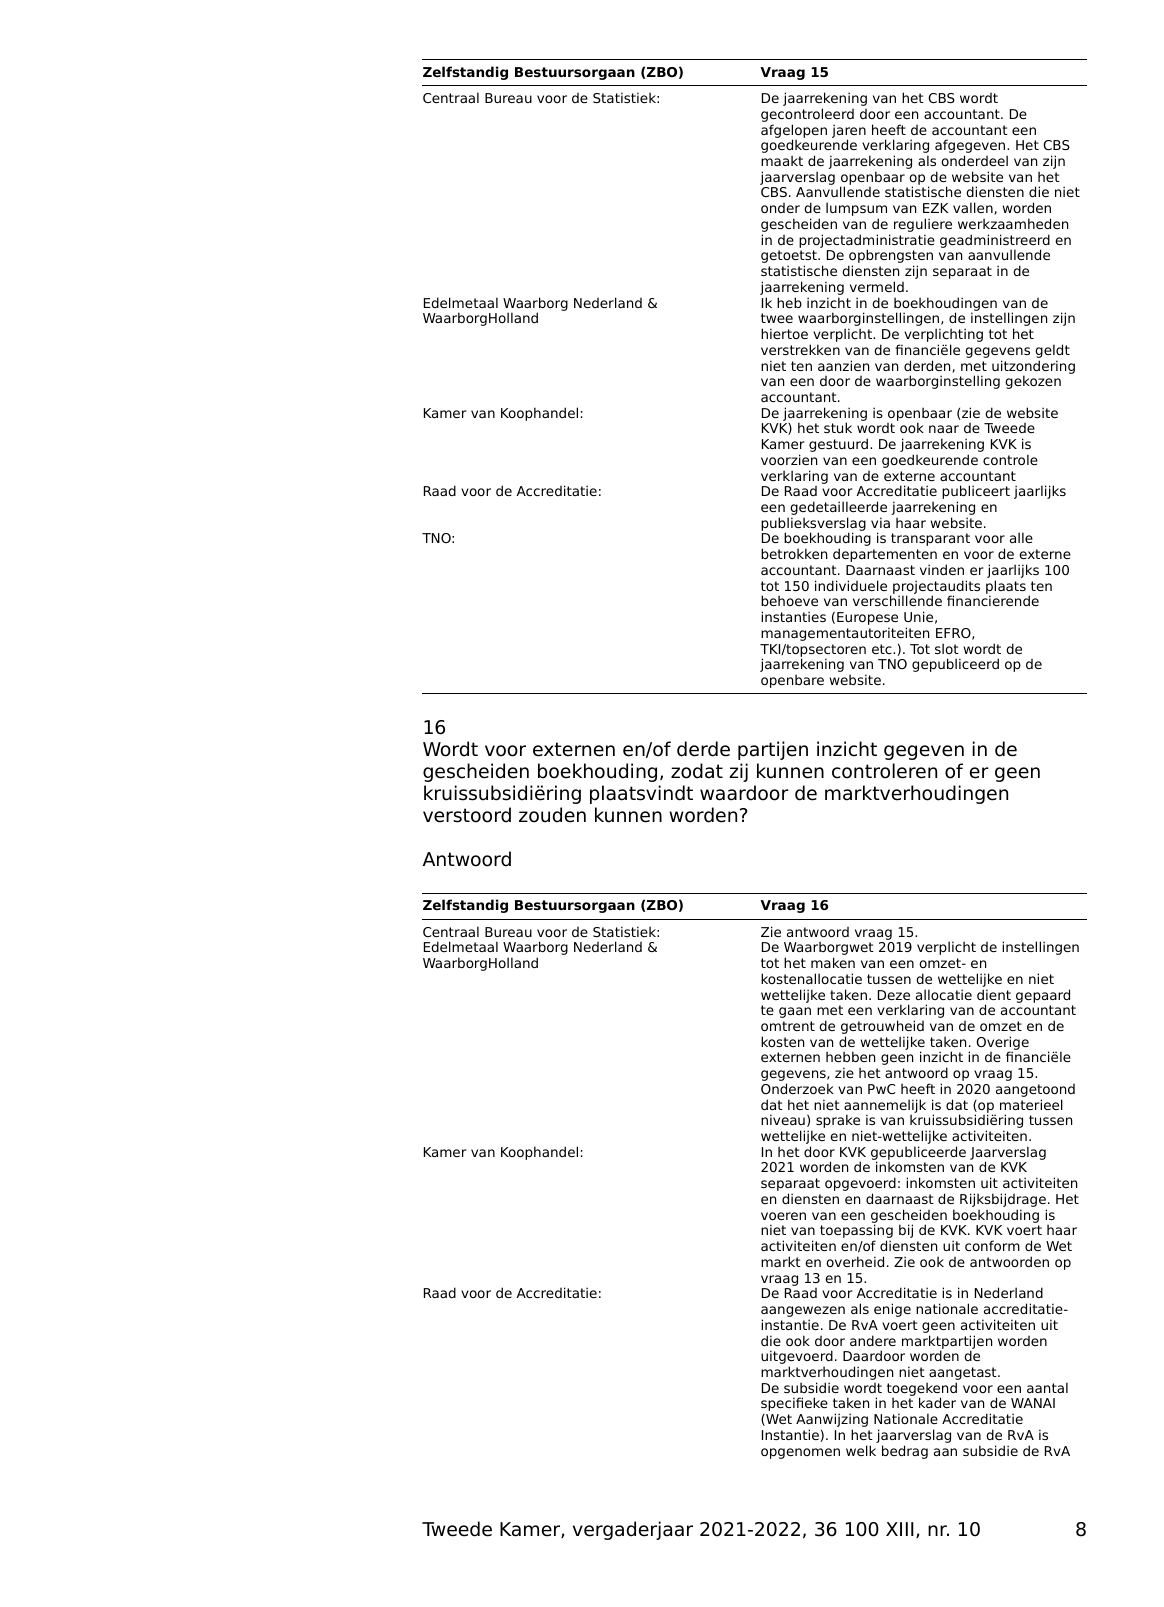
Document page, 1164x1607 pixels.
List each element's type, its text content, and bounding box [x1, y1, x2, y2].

table_cell De Raad voor Accreditatie publiceert jaarlijks een gedetailleerde jaarrekening en publieksverslag via haar website. [754, 484, 1087, 531]
table_cell De jaarrekening van het CBS wordt gecontroleerd door een accountant. De afgelopen jaren heeft de accountant een goedkeurende verklaring afgegeven. Het CBS maakt de jaarrekening als onderdeel van zijn jaarverslag openbaar op de website van het CBS. Aanvullende statistische diensten die niet onder de lumpsum van EZK vallen, worden gescheiden van de reguliere werkzaamheden in de projectadministratie geadministreerd en getoetst. De opbrengsten van aanvullende statistische diensten zijn separaat in de jaarrekening vermeld. [754, 86, 1087, 295]
text Wordt voor externen en/of derde partijen inzicht gegeven in de gescheiden boekhouding, zodat zij kunnen controleren of er geen kruissubsidiëring plaatsvindt waardoor de marktverhoudingen verstoord zouden kunnen worden? [422, 738, 1087, 826]
table_header Zelfstandig Bestuursorgaan (ZBO) [422, 894, 754, 919]
table_header Zelfstandig Bestuursorgaan (ZBO) [422, 60, 754, 85]
table_cell De jaarrekening is openbaar (zie de website KVK) het stuk wordt ook naar de Tweede Kamer gestuurd. De jaarrekening KVK is voorzien van een goedkeurende controle verklaring van de externe accountant [754, 406, 1087, 484]
table_cell Raad voor de Accreditatie: [422, 484, 754, 531]
table_cell Raad voor de Accreditatie: [422, 1286, 754, 1459]
table_cell De boekhouding is transparant voor alle betrokken departementen en voor de externe accountant. Daarnaast vinden er jaarlijks 100 tot 150 individuele projectaudits plaats ten behoeve van verschillende financierende instanties (Europese Unie, managementautoriteiten EFRO, TKI/topsectoren etc.). Tot slot wordt de jaarrekening van TNO gepubliceerd op de openbare website. [754, 531, 1087, 693]
table_cell Centraal Bureau voor de Statistiek: [422, 86, 754, 295]
table_cell In het door KVK gepubliceerde Jaarverslag 2021 worden de inkomsten van de KVK separaat opgevoerd: inkomsten uit activiteiten en diensten en daarnaast de Rijksbijdrage. Het voeren van een gescheiden boekhouding is niet van toepassing bij de KVK. KVK voert haar activiteiten en/of diensten uit conform de Wet markt en overheid. Zie ook de antwoorden op vraag 13 en 15. [754, 1145, 1087, 1286]
table_cell Kamer van Koophandel: [422, 406, 754, 484]
table_header Vraag 16 [754, 894, 1087, 919]
table_cell Zie antwoord vraag 15. [754, 920, 1087, 940]
table_cell De Raad voor Accreditatie is in Nederland aangewezen als enige nationale accreditatie-instantie. De RvA voert geen activiteiten uit die ook door andere marktpartijen worden uitgevoerd. Daardoor worden de marktverhoudingen niet aangetast. De subsidie wordt toegekend voor een aantal specifieke taken in het kader van de WANAI (Wet Aanwijzing Nationale Accreditatie Instantie). In het jaarverslag van de RvA is opgenomen welk bedrag aan subsidie de RvA [754, 1286, 1087, 1459]
table_cell Edelmetaal Waarborg Nederland & WaarborgHolland [422, 940, 754, 1144]
table_cell Centraal Bureau voor de Statistiek: [422, 920, 754, 940]
table_cell Edelmetaal Waarborg Nederland & WaarborgHolland [422, 295, 754, 406]
table_cell Ik heb inzicht in de boekhoudingen van de twee waarborginstellingen, de instellingen zijn hiertoe verplicht. De verplichting tot het verstrekken van de financiële gegevens geldt niet ten aanzien van derden, met uitzondering van een door de waarborginstelling gekozen accountant. [754, 295, 1087, 406]
text 16 [422, 717, 1087, 738]
table_cell De Waarborgwet 2019 verplicht de instellingen tot het maken van een omzet- en kostenallocatie tussen de wettelijke en niet wettelijke taken. Deze allocatie dient gepaard te gaan met een verklaring van de accountant omtrent de getrouwheid van de omzet en de kosten van de wettelijke taken. Overige externen hebben geen inzicht in de financiële gegevens, zie het antwoord op vraag 15. Onderzoek van PwC heeft in 2020 aangetoond dat het niet aannemelijk is dat (op materieel niveau) sprake is van kruissubsidiëring tussen wettelijke en niet-wettelijke activiteiten. [754, 940, 1087, 1144]
table_header Vraag 15 [754, 60, 1087, 85]
text Antwoord [422, 849, 1087, 871]
table_cell Kamer van Koophandel: [422, 1145, 754, 1286]
table_cell TNO: [422, 531, 754, 693]
